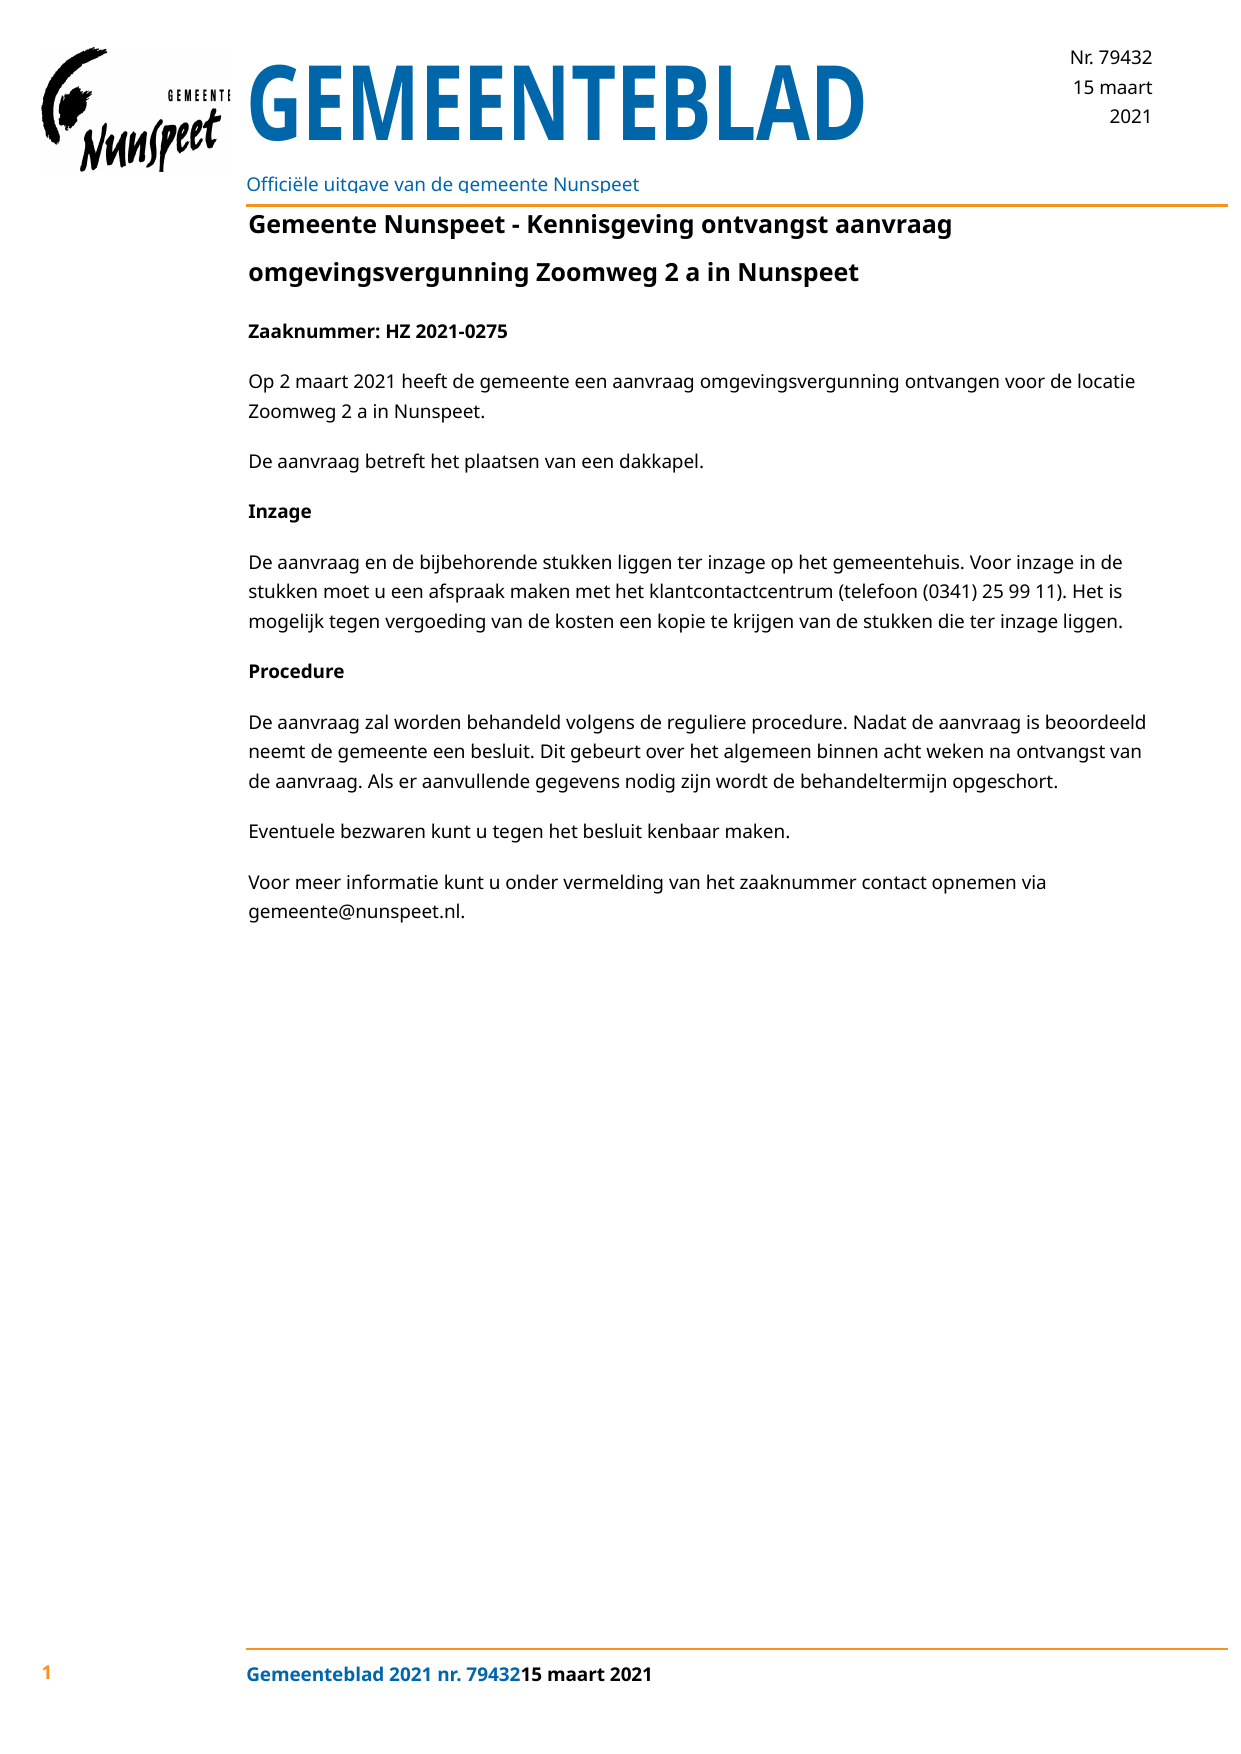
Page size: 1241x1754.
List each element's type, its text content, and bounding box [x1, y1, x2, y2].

text Inzage [248, 499, 1152, 524]
picture [41, 47, 231, 172]
text De aanvraag betreft het plaatsen van een dakkapel. [248, 448, 1152, 474]
text Gemeente Nunspeet - Kennisgeving ontvangst aanvraag omgevingsvergunning Zoomweg 2 a in Nunspeet [248, 207, 1152, 288]
text Procedure [248, 659, 1152, 684]
text Voor meer informatie kunt u onder vermelding van het zaaknummer contact opnemen via gemeente@nunspeet.nl. [248, 869, 1152, 924]
text De aanvraag zal worden behandeld volgens de reguliere procedure. Nadat de aanvraag is beoordeeld neemt de gemeente een besluit. Dit gebeurt over het algemeen binnen acht weken na ontvangst van de aanvraag. Als er aanvullende gegevens nodig zijn wordt de behandeltermijn opgeschort. [248, 709, 1152, 794]
text Eventuele bezwaren kunt u tegen het besluit kenbaar maken. [248, 819, 1152, 844]
text Zaaknummer: HZ 2021-0275 [248, 318, 1152, 344]
text Op 2 maart 2021 heeft de gemeente een aanvraag omgevingsvergunning ontvangen voor de locatie Zoomweg 2 a in Nunspeet. [248, 368, 1152, 424]
text De aanvraag en de bijbehorende stukken liggen ter inzage op het gemeentehuis. Voor inzage in de stukken moet u een afspraak maken met het klantcontactcentrum (telefoon (0341) 25 99 11). Het is mogelijk tegen vergoeding van de kosten een kopie te krijgen van de stukken die ter inzage liggen. [248, 549, 1152, 634]
